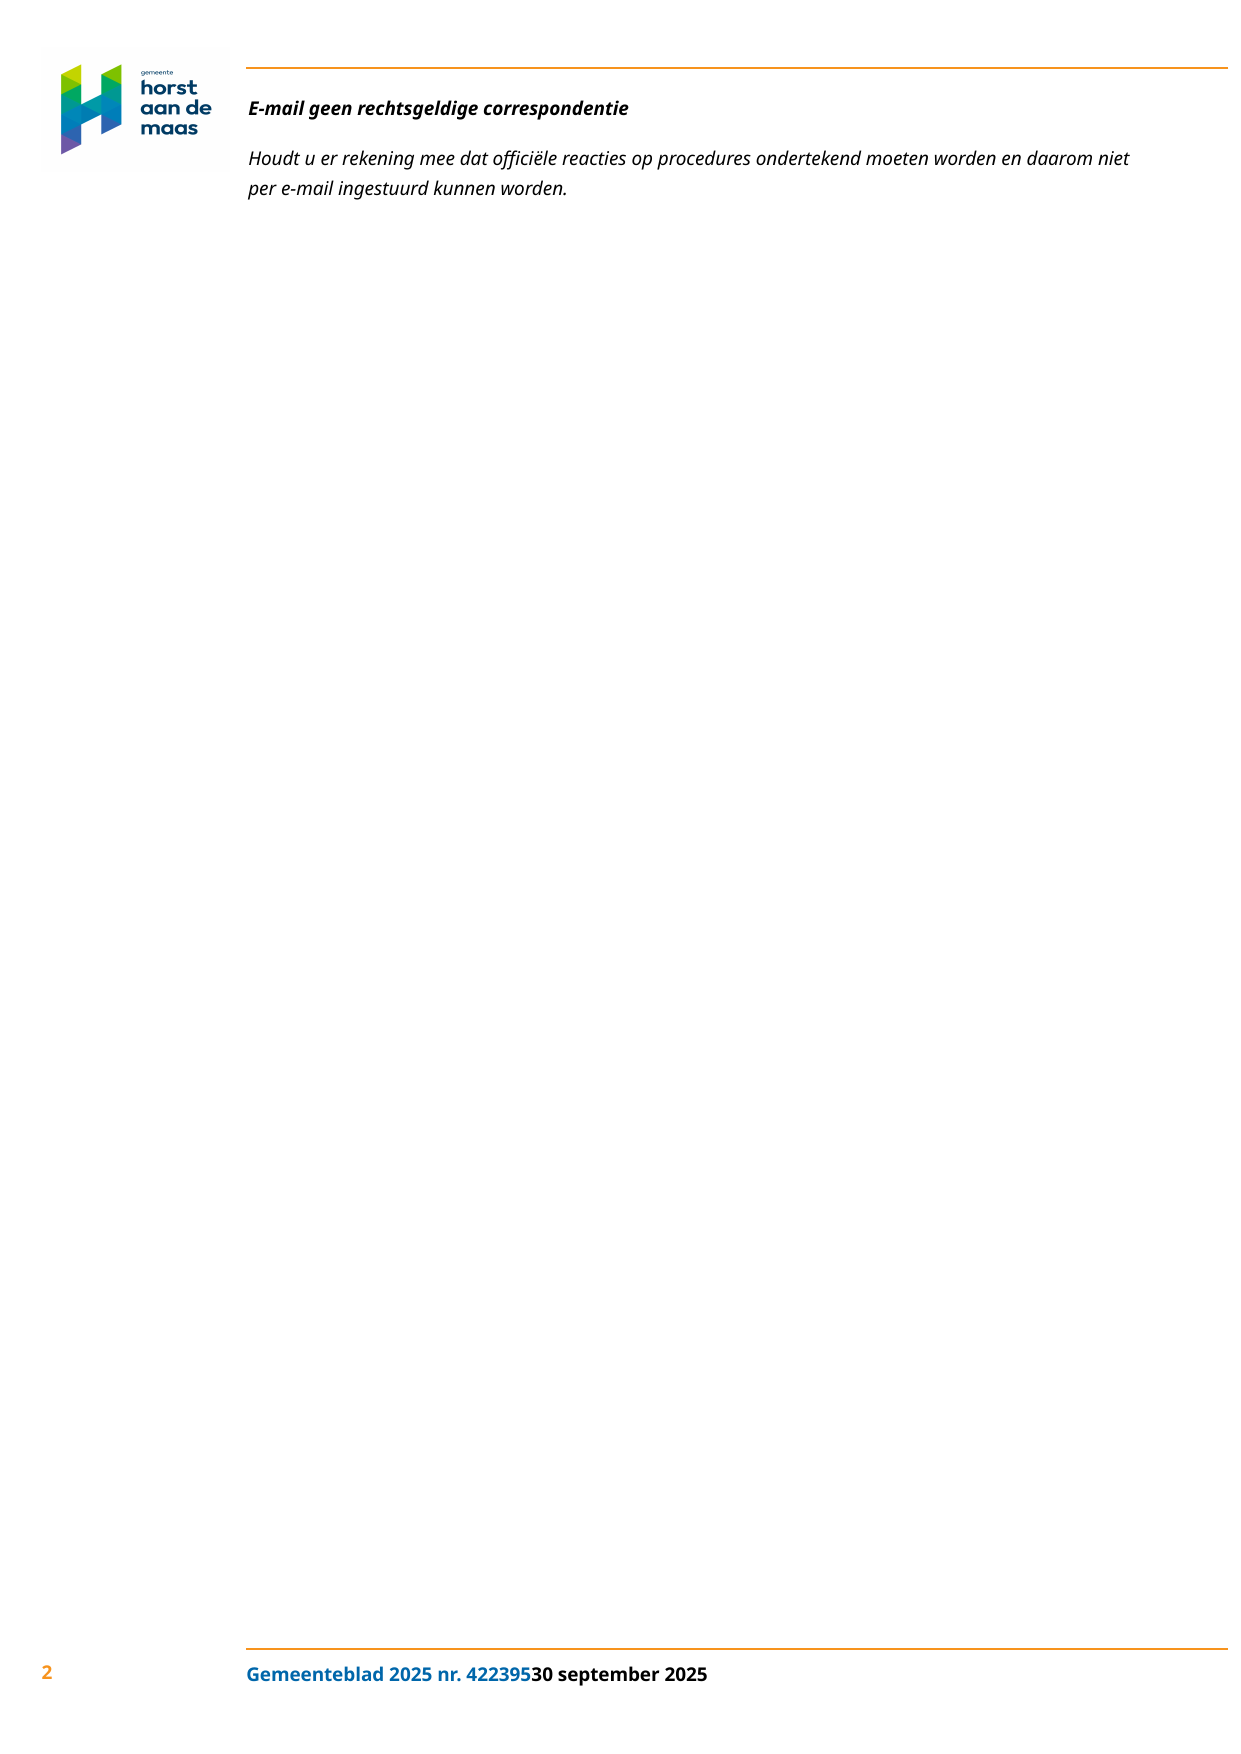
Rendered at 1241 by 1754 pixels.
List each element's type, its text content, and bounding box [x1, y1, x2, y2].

picture [41, 47, 231, 172]
text E-mail geen rechtsgeldige correspondentie [248, 95, 1152, 121]
text Houdt u er rekening mee dat officiële reacties op procedures ondertekend moeten worden en daarom niet per e-mail ingestuurd kunnen worden. [248, 145, 1152, 201]
